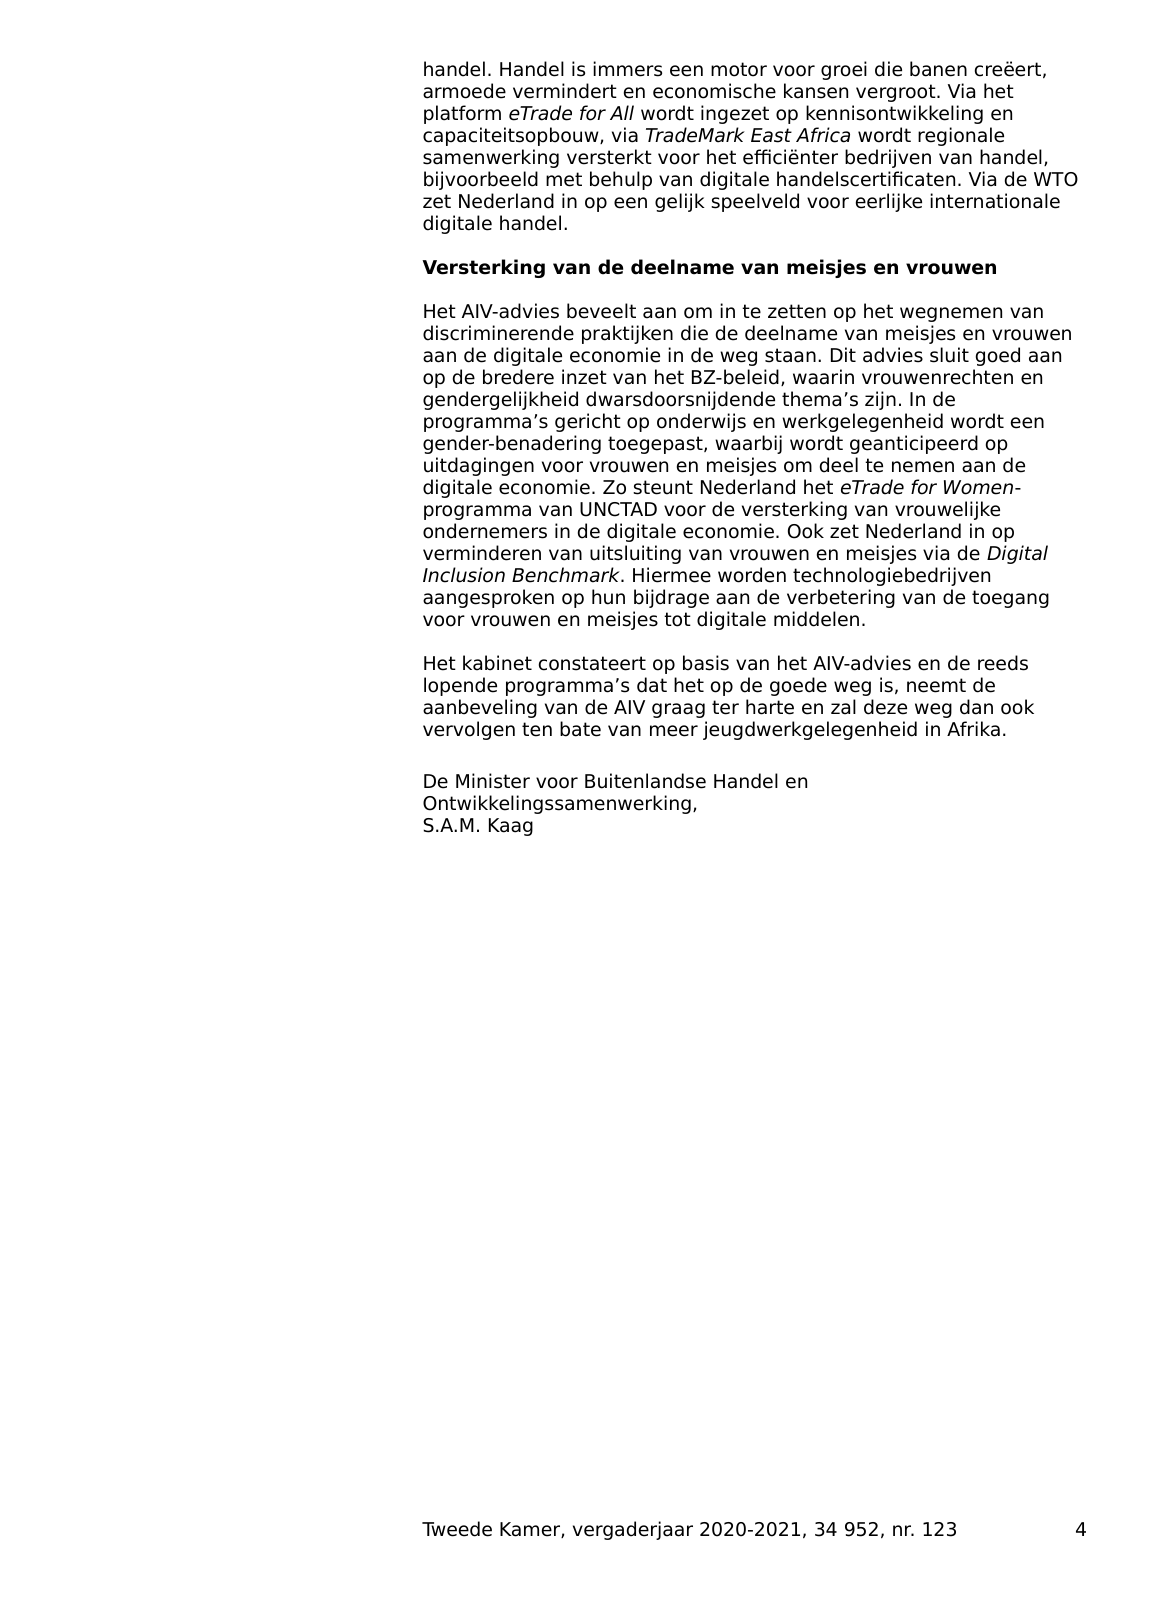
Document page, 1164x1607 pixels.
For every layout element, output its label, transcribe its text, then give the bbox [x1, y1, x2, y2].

subtitle Versterking van de deelname van meisjes en vrouwen [422, 257, 1087, 279]
text Het kabinet constateert op basis van het AIV-advies en de reeds lopende programma’s dat het op de goede weg is, neemt de aanbeveling van de AIV graag ter harte en zal deze weg dan ook vervolgen ten bate van meer jeugdwerkgelegenheid in Afrika. [422, 653, 1087, 741]
text handel. Handel is immers een motor voor groei die banen creëert, armoede vermindert en economische kansen vergroot. Via het platform eTrade for All wordt ingezet op kennisontwikkeling en capaciteitsopbouw, via TradeMark East Africa wordt regionale samenwerking versterkt voor het efficiënter bedrijven van handel, bijvoorbeeld met behulp van digitale handelscertificaten. Via de WTO zet Nederland in op een gelijk speelveld voor eerlijke internationale digitale handel. [422, 59, 1087, 235]
text Het AIV-advies beveelt aan om in te zetten op het wegnemen van discriminerende praktijken die de deelname van meisjes en vrouwen aan de digitale economie in de weg staan. Dit advies sluit goed aan op de bredere inzet van het BZ-beleid, waarin vrouwenrechten en gendergelijkheid dwarsdoorsnijdende thema’s zijn. In de programma’s gericht op onderwijs en werkgelegenheid wordt een gender-benadering toegepast, waarbij wordt geanticipeerd op uitdagingen voor vrouwen en meisjes om deel te nemen aan de digitale economie. Zo steunt Nederland het eTrade for Women-programma van UNCTAD voor de versterking van vrouwelijke ondernemers in de digitale economie. Ook zet Nederland in op verminderen van uitsluiting van vrouwen en meisjes via de Digital Inclusion Benchmark. Hiermee worden technologiebedrijven aangesproken op hun bijdrage aan de verbetering van de toegang voor vrouwen en meisjes tot digitale middelen. [422, 301, 1087, 631]
text De Minister voor Buitenlandse Handel en Ontwikkelingssamenwerking, S.A.M. Kaag [422, 771, 1087, 837]
